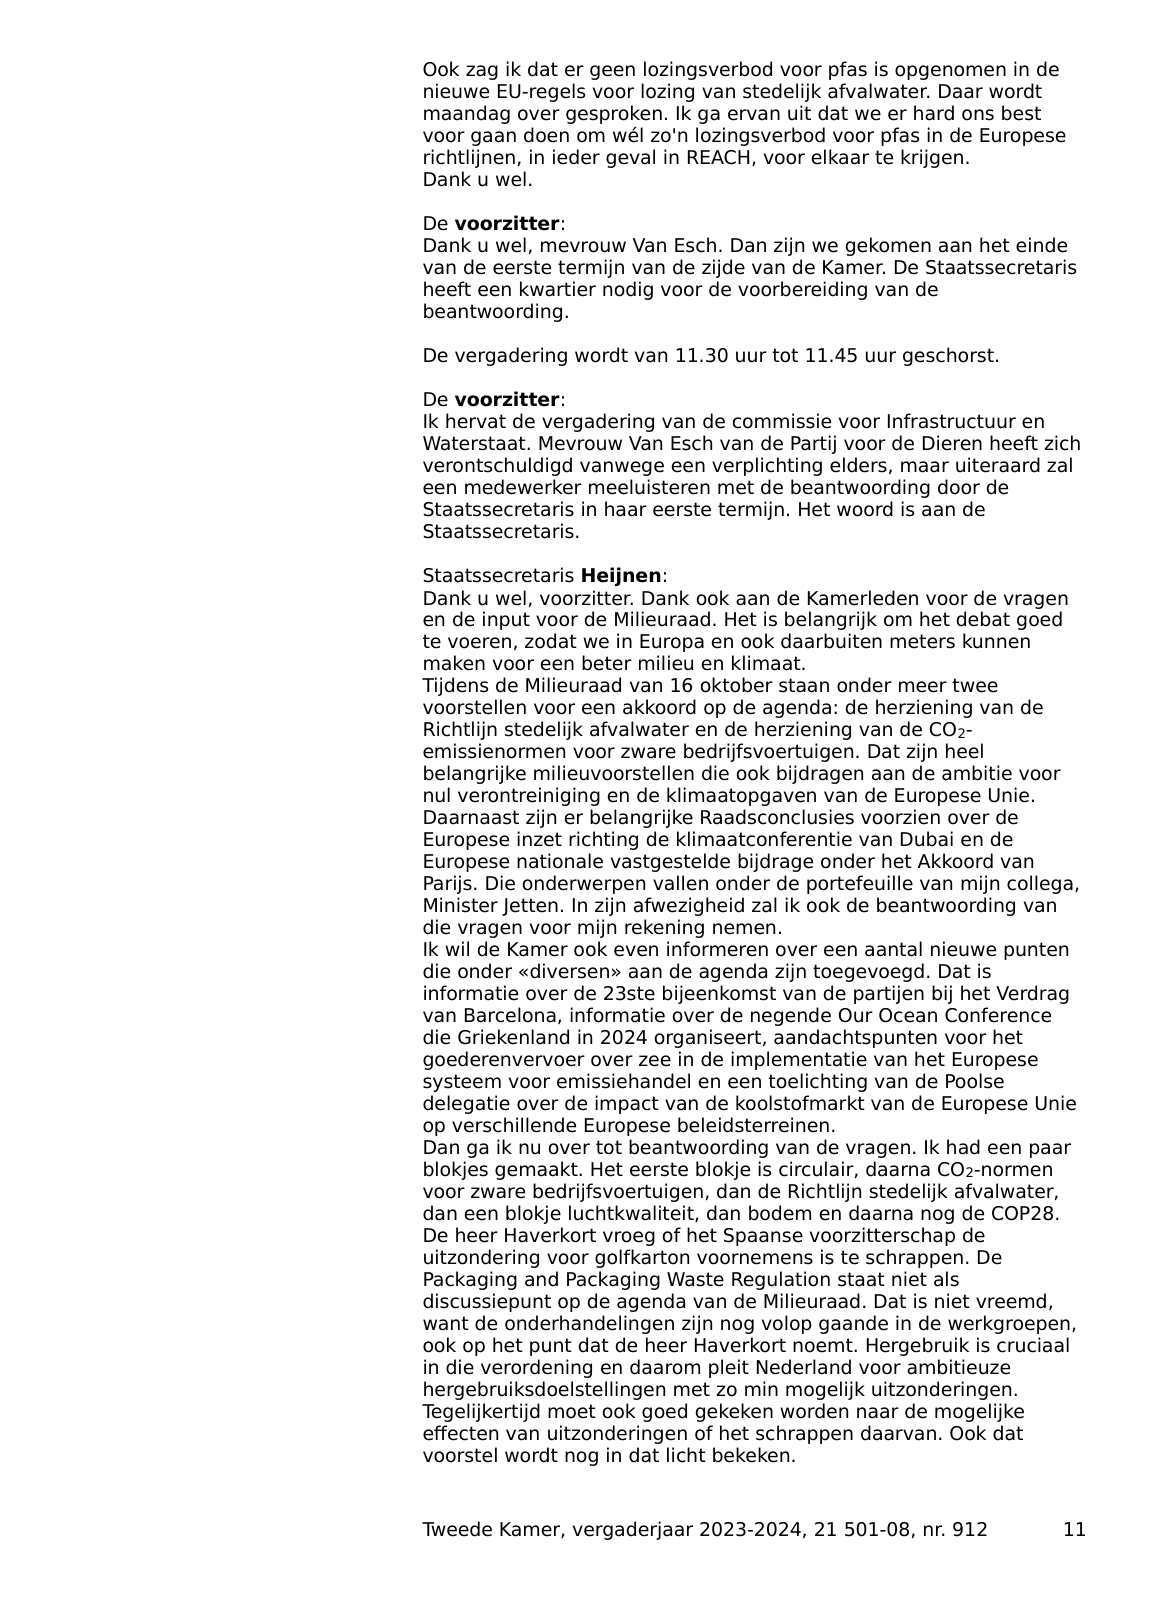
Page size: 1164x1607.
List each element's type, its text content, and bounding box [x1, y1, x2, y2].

text De voorzitter: [422, 389, 1087, 411]
text Dank u wel. [422, 169, 1087, 191]
text Tijdens de Milieuraad van 16 oktober staan onder meer twee voorstellen voor een akkoord op de agenda: de herziening van de Richtlijn stedelijk afvalwater en de herziening van de CO2-emissienormen voor zware bedrijfsvoertuigen. Dat zijn heel belangrijke milieuvoorstellen die ook bijdragen aan de ambitie voor nul verontreiniging en de klimaatopgaven van de Europese Unie. Daarnaast zijn er belangrijke Raadsconclusies voorzien over de Europese inzet richting de klimaatconferentie van Dubai en de Europese nationale vastgestelde bijdrage onder het Akkoord van Parijs. Die onderwerpen vallen onder de portefeuille van mijn collega, Minister Jetten. In zijn afwezigheid zal ik ook de beantwoording van die vragen voor mijn rekening nemen. [422, 675, 1087, 939]
text De vergadering wordt van 11.30 uur tot 11.45 uur geschorst. [422, 345, 1087, 367]
text Ook zag ik dat er geen lozingsverbod voor pfas is opgenomen in de nieuwe EU-regels voor lozing van stedelijk afvalwater. Daar wordt maandag over gesproken. Ik ga ervan uit dat we er hard ons best voor gaan doen om wél zo'n lozingsverbod voor pfas in de Europese richtlijnen, in ieder geval in REACH, voor elkaar te krijgen. [422, 59, 1087, 169]
text De voorzitter: [422, 213, 1087, 235]
text Staatssecretaris Heijnen: [422, 565, 1087, 587]
text Ik hervat de vergadering van de commissie voor Infrastructuur en Waterstaat. Mevrouw Van Esch van de Partij voor de Dieren heeft zich verontschuldigd vanwege een verplichting elders, maar uiteraard zal een medewerker meeluisteren met de beantwoording door de Staatssecretaris in haar eerste termijn. Het woord is aan de Staatssecretaris. [422, 411, 1087, 543]
text Dank u wel, voorzitter. Dank ook aan de Kamerleden voor de vragen en de input voor de Milieuraad. Het is belangrijk om het debat goed te voeren, zodat we in Europa en ook daarbuiten meters kunnen maken voor een beter milieu en klimaat. [422, 587, 1087, 675]
text Ik wil de Kamer ook even informeren over een aantal nieuwe punten die onder «diversen» aan de agenda zijn toegevoegd. Dat is informatie over de 23ste bijeenkomst van de partijen bij het Verdrag van Barcelona, informatie over de negende Our Ocean Conference die Griekenland in 2024 organiseert, aandachtspunten voor het goederenvervoer over zee in de implementatie van het Europese systeem voor emissiehandel en een toelichting van de Poolse delegatie over de impact van de koolstofmarkt van de Europese Unie op verschillende Europese beleidsterreinen. [422, 939, 1087, 1137]
text Dank u wel, mevrouw Van Esch. Dan zijn we gekomen aan het einde van de eerste termijn van de zijde van de Kamer. De Staatssecretaris heeft een kwartier nodig voor de voorbereiding van de beantwoording. [422, 235, 1087, 323]
text Dan ga ik nu over tot beantwoording van de vragen. Ik had een paar blokjes gemaakt. Het eerste blokje is circulair, daarna CO2-normen voor zware bedrijfsvoertuigen, dan de Richtlijn stedelijk afvalwater, dan een blokje luchtkwaliteit, dan bodem en daarna nog de COP28. [422, 1137, 1087, 1225]
text De heer Haverkort vroeg of het Spaanse voorzitterschap de uitzondering voor golfkarton voornemens is te schrappen. De Packaging and Packaging Waste Regulation staat niet als discussiepunt op de agenda van de Milieuraad. Dat is niet vreemd, want de onderhandelingen zijn nog volop gaande in de werkgroepen, ook op het punt dat de heer Haverkort noemt. Hergebruik is cruciaal in die verordening en daarom pleit Nederland voor ambitieuze hergebruiksdoelstellingen met zo min mogelijk uitzonderingen. Tegelijkertijd moet ook goed gekeken worden naar de mogelijke effecten van uitzonderingen of het schrappen daarvan. Ook dat voorstel wordt nog in dat licht bekeken. [422, 1225, 1087, 1467]
